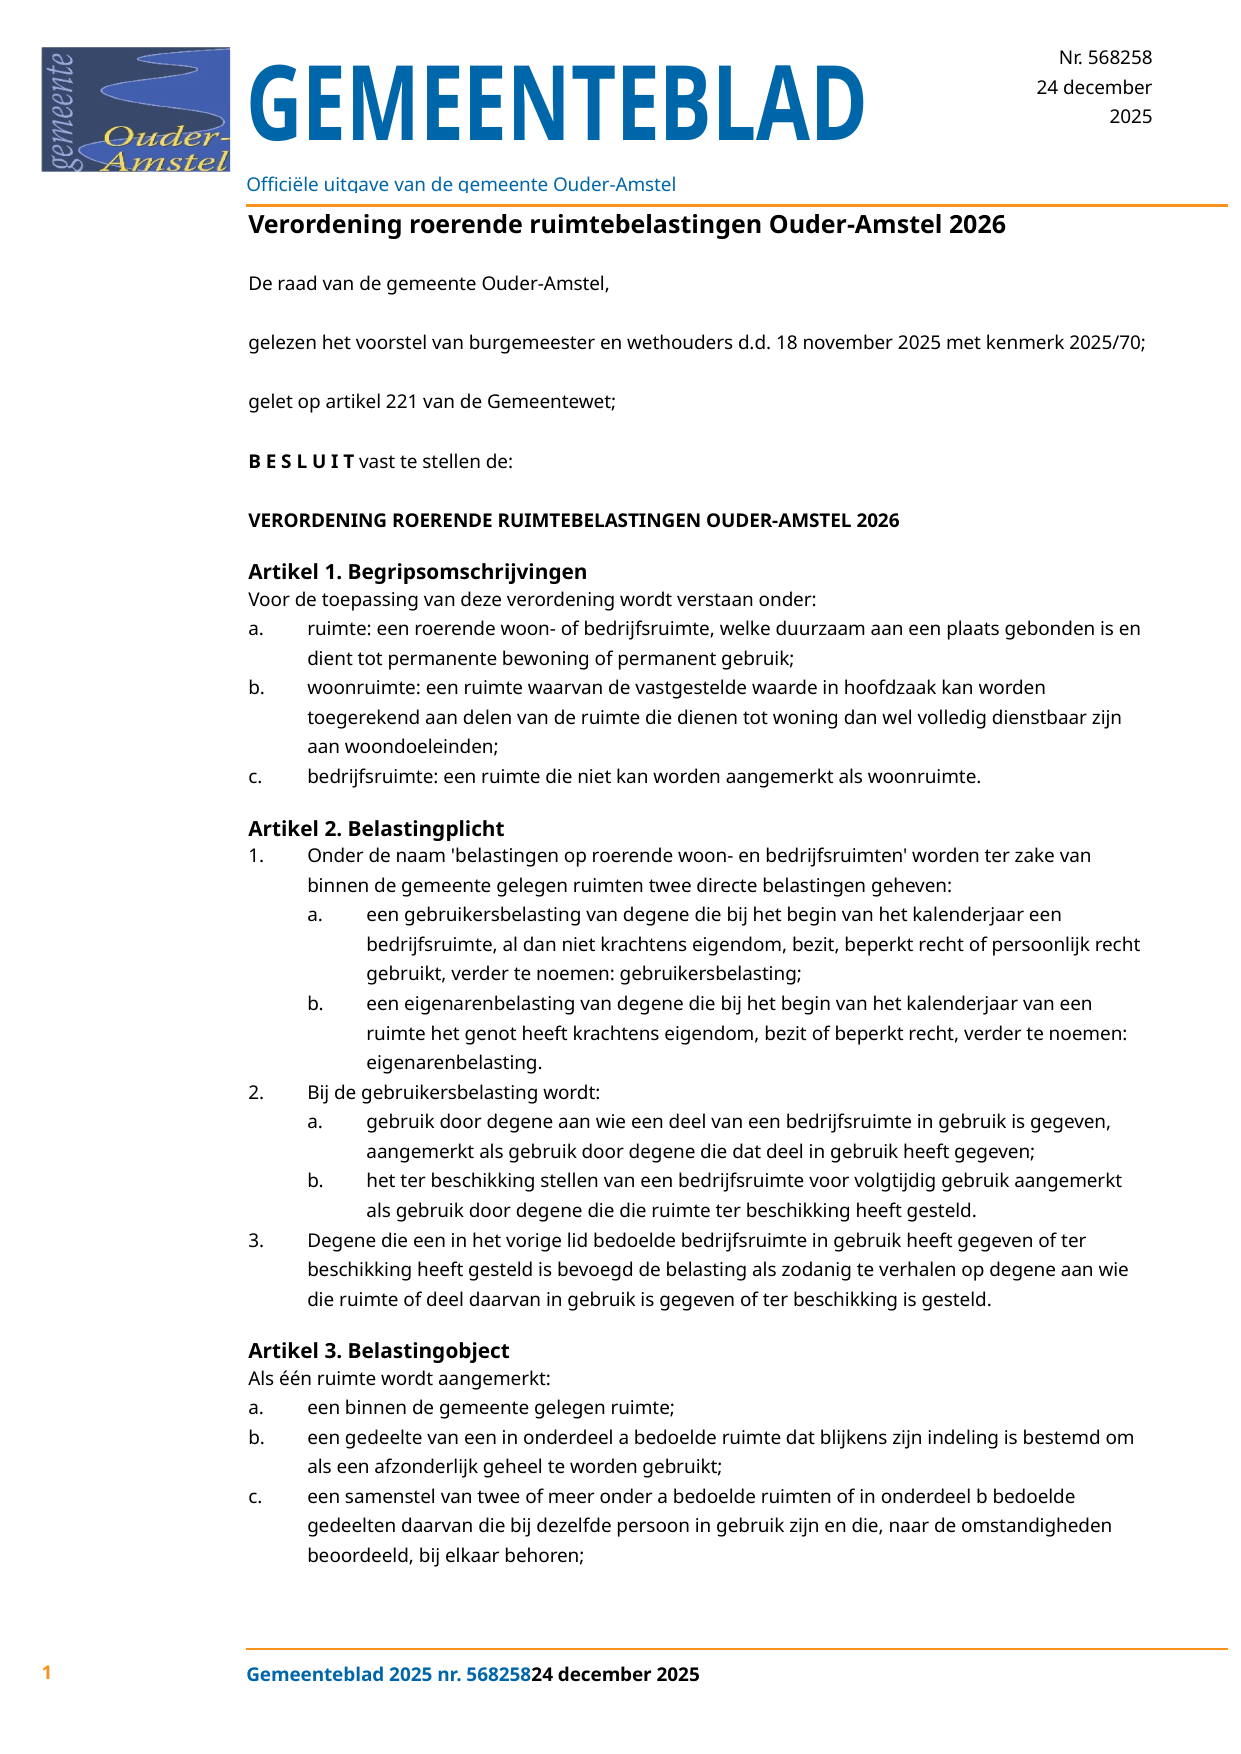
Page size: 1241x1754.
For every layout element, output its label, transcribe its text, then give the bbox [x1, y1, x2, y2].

list het ter beschikking stellen van een bedrijfsruimte voor volgtijdig gebruik aangemerkt als gebruik door degene die die ruimte ter beschikking heeft gesteld. [307, 1168, 1152, 1223]
list een eigenarenbelasting van degene die bij het begin van het kalenderjaar van een ruimte het genot heeft krachtens eigendom, bezit of beperkt recht, verder te noemen: eigenarenbelasting. [307, 990, 1152, 1075]
list woonruimte: een ruimte waarvan de vastgestelde waarde in hoofdzaak kan worden toegerekend aan delen van de ruimte die dienen tot woning dan wel volledig dienstbaar zijn aan woondoeleinden; [248, 674, 1152, 759]
text Als één ruimte wordt aangemerkt: [248, 1365, 1152, 1391]
list ruimte: een roerende woon- of bedrijfsruimte, welke duurzaam aan een plaats gebonden is en dient tot permanente bewoning of permanent gebruik; [248, 615, 1152, 671]
text Voor de toepassing van deze verordening wordt verstaan onder: [248, 586, 1152, 612]
text gelezen het voorstel van burgemeester en wethouders d.d. 18 november 2025 met kenmerk 2025/70; [248, 329, 1152, 355]
list gebruik door degene aan wie een deel van een bedrijfsruimte in gebruik is gegeven, aangemerkt als gebruik door degene die dat deel in gebruik heeft gegeven; [307, 1108, 1152, 1164]
list een gedeelte van een in onderdeel a bedoelde ruimte dat blijkens zijn indeling is bestemd om als een afzonderlijk geheel te worden gebruikt; [248, 1424, 1152, 1479]
list Bij de gebruikersbelasting wordt: [248, 1079, 1152, 1104]
text gelet op artikel 221 van de Gemeentewet; [248, 389, 1152, 414]
list Onder de naam 'belastingen op roerende woon- en bedrijfsruimten' worden ter zake van binnen de gemeente gelegen ruimten twee directe belastingen geheven: [248, 842, 1152, 897]
text VERORDENING ROERENDE RUIMTEBELASTINGEN OUDER-AMSTEL 2026 [248, 507, 1152, 533]
text Verordening roerende ruimtebelastingen Ouder-Amstel 2026 [248, 207, 1152, 241]
list bedrijfsruimte: een ruimte die niet kan worden aangemerkt als woonruimte. [248, 763, 1152, 789]
list een samenstel van twee of meer onder a bedoelde ruimten of in onderdeel b bedoelde gedeelten daarvan die bij dezelfde persoon in gebruik zijn en die, naar de omstandigheden beoordeeld, bij elkaar behoren; [248, 1483, 1152, 1568]
list Degene die een in het vorige lid bedoelde bedrijfsruimte in gebruik heeft gegeven of ter beschikking heeft gesteld is bevoegd de belasting als zodanig te verhalen op degene aan wie die ruimte of deel daarvan in gebruik is gegeven of ter beschikking is gesteld. [248, 1227, 1152, 1312]
text Artikel 3. Belastingobject [248, 1336, 1152, 1365]
text B E S L U I T vast te stellen de: [248, 448, 1152, 473]
list een binnen de gemeente gelegen ruimte; [248, 1394, 1152, 1420]
text Artikel 1. Begripsomschrijvingen [248, 557, 1152, 586]
text De raad van de gemeente Ouder-Amstel, [248, 270, 1152, 296]
picture [41, 47, 231, 172]
text Artikel 2. Belastingplicht [248, 814, 1152, 842]
list een gebruikersbelasting van degene die bij het begin van het kalenderjaar een bedrijfsruimte, al dan niet krachtens eigendom, bezit, beperkt recht of persoonlijk recht gebruikt, verder te noemen: gebruikersbelasting; [307, 901, 1152, 986]
